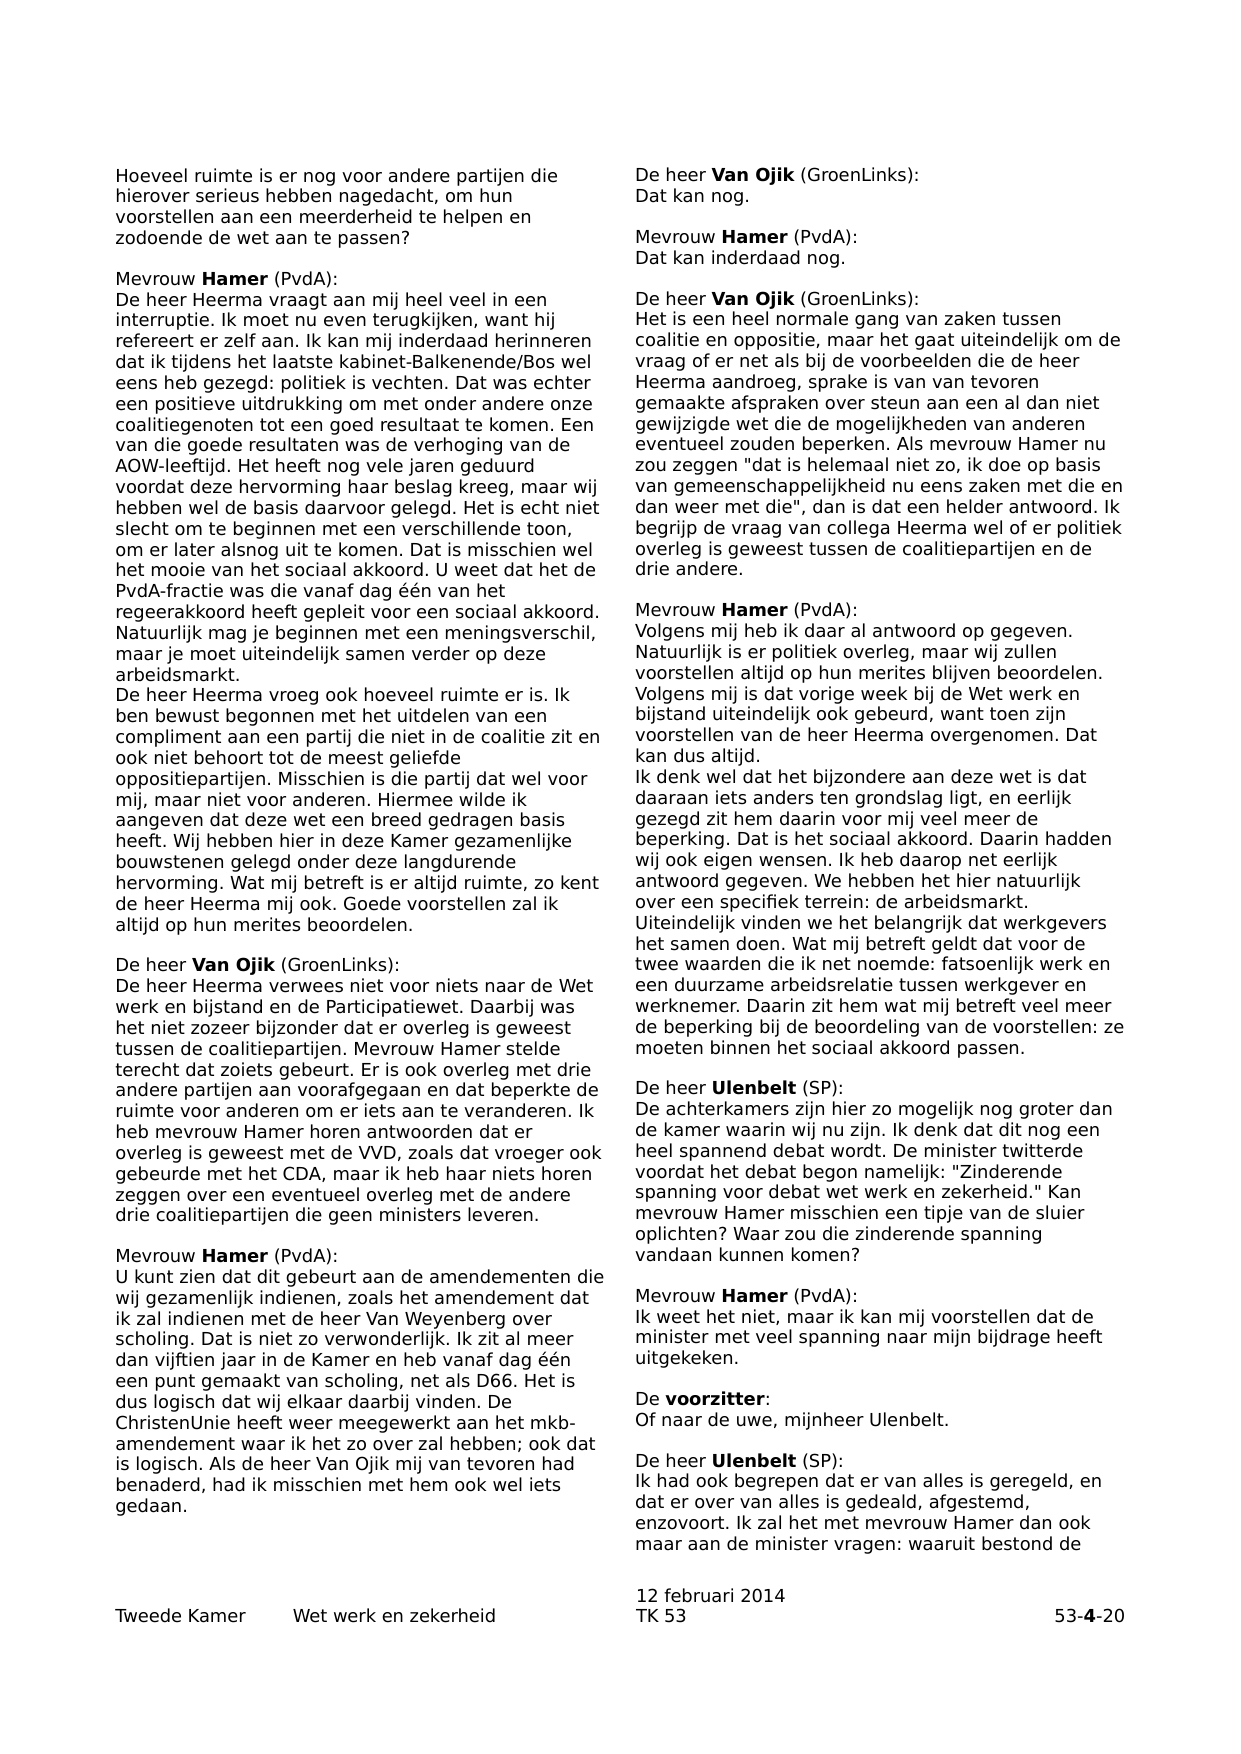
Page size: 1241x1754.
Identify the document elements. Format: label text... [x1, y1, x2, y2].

text Volgens mij heb ik daar al antwoord op gegeven. Natuurlijk is er politiek overleg, maar wij zullen voorstellen altijd op hun merites blijven beoordelen. Volgens mij is dat vorige week bij de Wet werk en bijstand uiteindelijk ook gebeurd, want toen zijn voorstellen van de heer Heerma overgenomen. Dat kan dus altijd. [635, 621, 1125, 767]
text De heer Ulenbelt (SP): [635, 1078, 1125, 1099]
text Ik had ook begrepen dat er van alles is geregeld, en dat er over van alles is gedeald, afgestemd, enzovoort. Ik zal het met mevrouw Hamer dan ook maar aan de minister vragen: waaruit bestond de [635, 1471, 1125, 1554]
text De heer Heerma vraagt aan mij heel veel in een interruptie. Ik moet nu even terugkijken, want hij refereert er zelf aan. Ik kan mij inderdaad herinneren dat ik tijdens het laatste kabinet-Balkenende/Bos wel eens heb gezegd: politiek is vechten. Dat was echter een positieve uitdrukking om met onder andere onze coalitiegenoten tot een goed resultaat te komen. Een van die goede resultaten was de verhoging van de AOW-leeftijd. Het heeft nog vele jaren geduurd voordat deze hervorming haar beslag kreeg, maar wij hebben wel de basis daarvoor gelegd. Het is echt niet slecht om te beginnen met een verschillende toon, om er later alsnog uit te komen. Dat is misschien wel het mooie van het sociaal akkoord. U weet dat het de PvdA-fractie was die vanaf dag één van het regeerakkoord heeft gepleit voor een sociaal akkoord. Natuurlijk mag je beginnen met een meningsverschil, maar je moet uiteindelijk samen verder op deze arbeidsmarkt. [115, 289, 605, 685]
text De achterkamers zijn hier zo mogelijk nog groter dan de kamer waarin wij nu zijn. Ik denk dat dit nog een heel spannend debat wordt. De minister twitterde voordat het debat begon namelijk: "Zinderende spanning voor debat wet werk en zekerheid." Kan mevrouw Hamer misschien een tipje van de sluier oplichten? Waar zou die zinderende spanning vandaan kunnen komen? [635, 1099, 1125, 1266]
text Of naar de uwe, mijnheer Ulenbelt. [635, 1409, 1125, 1430]
text De heer Van Ojik (GroenLinks): [635, 165, 1125, 186]
text Ik denk wel dat het bijzondere aan deze wet is dat daaraan iets anders ten grondslag ligt, en eerlijk gezegd zit hem daarin voor mij veel meer de beperking. Dat is het sociaal akkoord. Daarin hadden wij ook eigen wensen. Ik heb daarop net eerlijk antwoord gegeven. We hebben het hier natuurlijk over een specifiek terrein: de arbeidsmarkt. Uiteindelijk vinden we het belangrijk dat werkgevers het samen doen. Wat mij betreft geldt dat voor de twee waarden die ik net noemde: fatsoenlijk werk en een duurzame arbeidsrelatie tussen werkgever en werknemer. Daarin zit hem wat mij betreft veel meer de beperking bij de beoordeling van de voorstellen: ze moeten binnen het sociaal akkoord passen. [635, 767, 1125, 1058]
text Mevrouw Hamer (PvdA): [115, 1246, 605, 1267]
text Dat kan inderdaad nog. [635, 248, 1125, 268]
text Mevrouw Hamer (PvdA): [115, 269, 605, 289]
text Het is een heel normale gang van zaken tussen coalitie en oppositie, maar het gaat uiteindelijk om de vraag of er net als bij de voorbeelden die de heer Heerma aandroeg, sprake is van van tevoren gemaakte afspraken over steun aan een al dan niet gewijzigde wet die de mogelijkheden van anderen eventueel zouden beperken. Als mevrouw Hamer nu zou zeggen "dat is helemaal niet zo, ik doe op basis van gemeenschappelijkheid nu eens zaken met die en dan weer met die", dan is dat een helder antwoord. Ik begrijp de vraag van collega Heerma wel of er politiek overleg is geweest tussen de coalitiepartijen en de drie andere. [635, 309, 1125, 580]
text De heer Van Ojik (GroenLinks): [115, 955, 605, 976]
text Mevrouw Hamer (PvdA): [635, 227, 1125, 248]
text U kunt zien dat dit gebeurt aan de amendementen die wij gezamenlijk indienen, zoals het amendement dat ik zal indienen met de heer Van Weyenberg over scholing. Dat is niet zo verwonderlijk. Ik zit al meer dan vijftien jaar in de Kamer en heb vanaf dag één een punt gemaakt van scholing, net als D66. Het is dus logisch dat wij elkaar daarbij vinden. De ChristenUnie heeft weer meegewerkt aan het mkb-amendement waar ik het zo over zal hebben; ook dat is logisch. Als de heer Van Ojik mij van tevoren had benaderd, had ik misschien met hem ook wel iets gedaan. [115, 1267, 605, 1517]
text Hoeveel ruimte is er nog voor andere partijen die hierover serieus hebben nagedacht, om hun voorstellen aan een meerderheid te helpen en zodoende de wet aan te passen? [115, 165, 605, 249]
text Dat kan nog. [635, 186, 1125, 207]
text Mevrouw Hamer (PvdA): [635, 600, 1125, 621]
text De heer Ulenbelt (SP): [635, 1450, 1125, 1471]
text De voorzitter: [635, 1389, 1125, 1409]
text Ik weet het niet, maar ik kan mij voorstellen dat de minister met veel spanning naar mijn bijdrage heeft uitgekeken. [635, 1306, 1125, 1369]
text Mevrouw Hamer (PvdA): [635, 1286, 1125, 1306]
text De heer Van Ojik (GroenLinks): [635, 288, 1125, 309]
text De heer Heerma verwees niet voor niets naar de Wet werk en bijstand en de Participatiewet. Daarbij was het niet zozeer bijzonder dat er overleg is geweest tussen de coalitiepartijen. Mevrouw Hamer stelde terecht dat zoiets gebeurt. Er is ook overleg met drie andere partijen aan voorafgegaan en dat beperkte de ruimte voor anderen om er iets aan te veranderen. Ik heb mevrouw Hamer horen antwoorden dat er overleg is geweest met de VVD, zoals dat vroeger ook gebeurde met het CDA, maar ik heb haar niets horen zeggen over een eventueel overleg met de andere drie coalitiepartijen die geen ministers leveren. [115, 976, 605, 1226]
text De heer Heerma vroeg ook hoeveel ruimte er is. Ik ben bewust begonnen met het uitdelen van een compliment aan een partij die niet in de coalitie zit en ook niet behoort tot de meest geliefde oppositiepartijen. Misschien is die partij dat wel voor mij, maar niet voor anderen. Hiermee wilde ik aangeven dat deze wet een breed gedragen basis heeft. Wij hebben hier in deze Kamer gezamenlijke bouwstenen gelegd onder deze langdurende hervorming. Wat mij betreft is er altijd ruimte, zo kent de heer Heerma mij ook. Goede voorstellen zal ik altijd op hun merites beoordelen. [115, 685, 605, 935]
